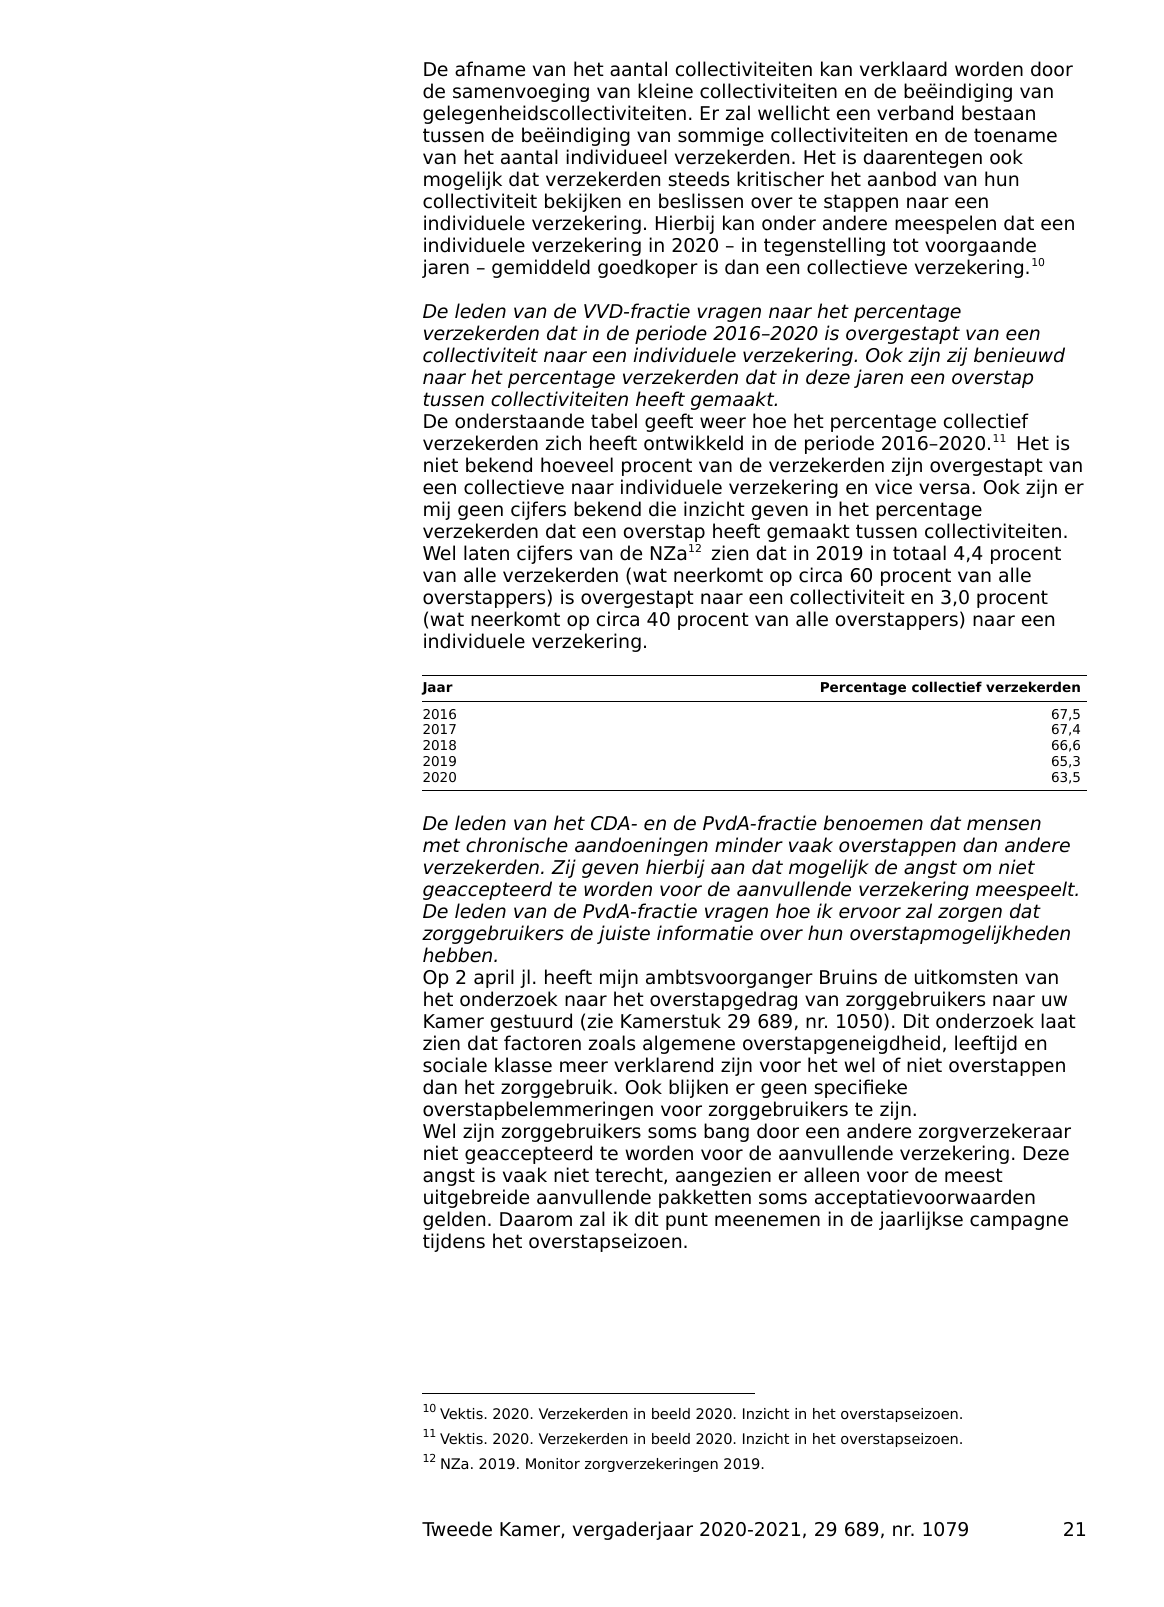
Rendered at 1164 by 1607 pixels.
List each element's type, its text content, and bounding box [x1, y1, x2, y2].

text Vektis. 2020. Verzekerden in beeld 2020. Inzicht in het overstapseizoen. [422, 1427, 1087, 1449]
table_cell 65,3 [555, 754, 1087, 769]
text Wel zijn zorggebruikers soms bang door een andere zorgverzekeraar niet geaccepteerd te worden voor de aanvullende verzekering. Deze angst is vaak niet terecht, aangezien er alleen voor de meest uitgebreide aanvullende pakketten soms acceptatievoorwaarden gelden. Daarom zal ik dit punt meenemen in de jaarlijkse campagne tijdens het overstapseizoen. [422, 1121, 1087, 1253]
table_cell 2016 [422, 702, 555, 722]
table_cell 67,5 [555, 702, 1087, 722]
text De leden van het CDA- en de PvdA-fractie benoemen dat mensen met chronische aandoeningen minder vaak overstappen dan andere verzekerden. Zij geven hierbij aan dat mogelijk de angst om niet geaccepteerd te worden voor de aanvullende verzekering meespeelt. De leden van de PvdA-fractie vragen hoe ik ervoor zal zorgen dat zorggebruikers de juiste informatie over hun overstapmogelijkheden hebben. [422, 813, 1087, 967]
table_cell 2020 [422, 769, 555, 790]
table_cell 63,5 [555, 769, 1087, 790]
text NZa. 2019. Monitor zorgverzekeringen 2019. [422, 1452, 1087, 1474]
table_cell 2018 [422, 738, 555, 754]
text De onderstaande tabel geeft weer hoe het percentage collectief verzekerden zich heeft ontwikkeld in de periode 2016–2020. Het is niet bekend hoeveel procent van de verzekerden zijn overgestapt van een collectieve naar individuele verzekering en vice versa. Ook zijn er mij geen cijfers bekend die inzicht geven in het percentage verzekerden dat een overstap heeft gemaakt tussen collectiviteiten. Wel laten cijfers van de NZa zien dat in 2019 in totaal 4,4 procent van alle verzekerden (wat neerkomt op circa 60 procent van alle overstappers) is overgestapt naar een collectiviteit en 3,0 procent (wat neerkomt op circa 40 procent van alle overstappers) naar een individuele verzekering. [422, 411, 1087, 653]
text De afname van het aantal collectiviteiten kan verklaard worden door de samenvoeging van kleine collectiviteiten en de beëindiging van gelegenheidscollectiviteiten. Er zal wellicht een verband bestaan tussen de beëindiging van sommige collectiviteiten en de toename van het aantal individueel verzekerden. Het is daarentegen ook mogelijk dat verzekerden steeds kritischer het aanbod van hun collectiviteit bekijken en beslissen over te stappen naar een individuele verzekering. Hierbij kan onder andere meespelen dat een individuele verzekering in 2020 – in tegenstelling tot voorgaande jaren – gemiddeld goedkoper is dan een collectieve verzekering. [422, 59, 1087, 279]
text De leden van de VVD-fractie vragen naar het percentage verzekerden dat in de periode 2016–2020 is overgestapt van een collectiviteit naar een individuele verzekering. Ook zijn zij benieuwd naar het percentage verzekerden dat in deze jaren een overstap tussen collectiviteiten heeft gemaakt. [422, 301, 1087, 411]
text Op 2 april jl. heeft mijn ambtsvoorganger Bruins de uitkomsten van het onderzoek naar het overstapgedrag van zorggebruikers naar uw Kamer gestuurd (zie Kamerstuk 29 689, nr. 1050). Dit onderzoek laat zien dat factoren zoals algemene overstapgeneigdheid, leeftijd en sociale klasse meer verklarend zijn voor het wel of niet overstappen dan het zorggebruik. Ook blijken er geen specifieke overstapbelemmeringen voor zorggebruikers te zijn. [422, 967, 1087, 1121]
table_cell 2019 [422, 754, 555, 769]
table_cell 66,6 [555, 738, 1087, 754]
table_cell 2017 [422, 722, 555, 738]
table_header Jaar [422, 676, 555, 701]
table_header Percentage collectief verzekerden [555, 676, 1087, 701]
text Vektis. 2020. Verzekerden in beeld 2020. Inzicht in het overstapseizoen. [422, 1402, 1087, 1424]
table_cell 67,4 [555, 722, 1087, 738]
